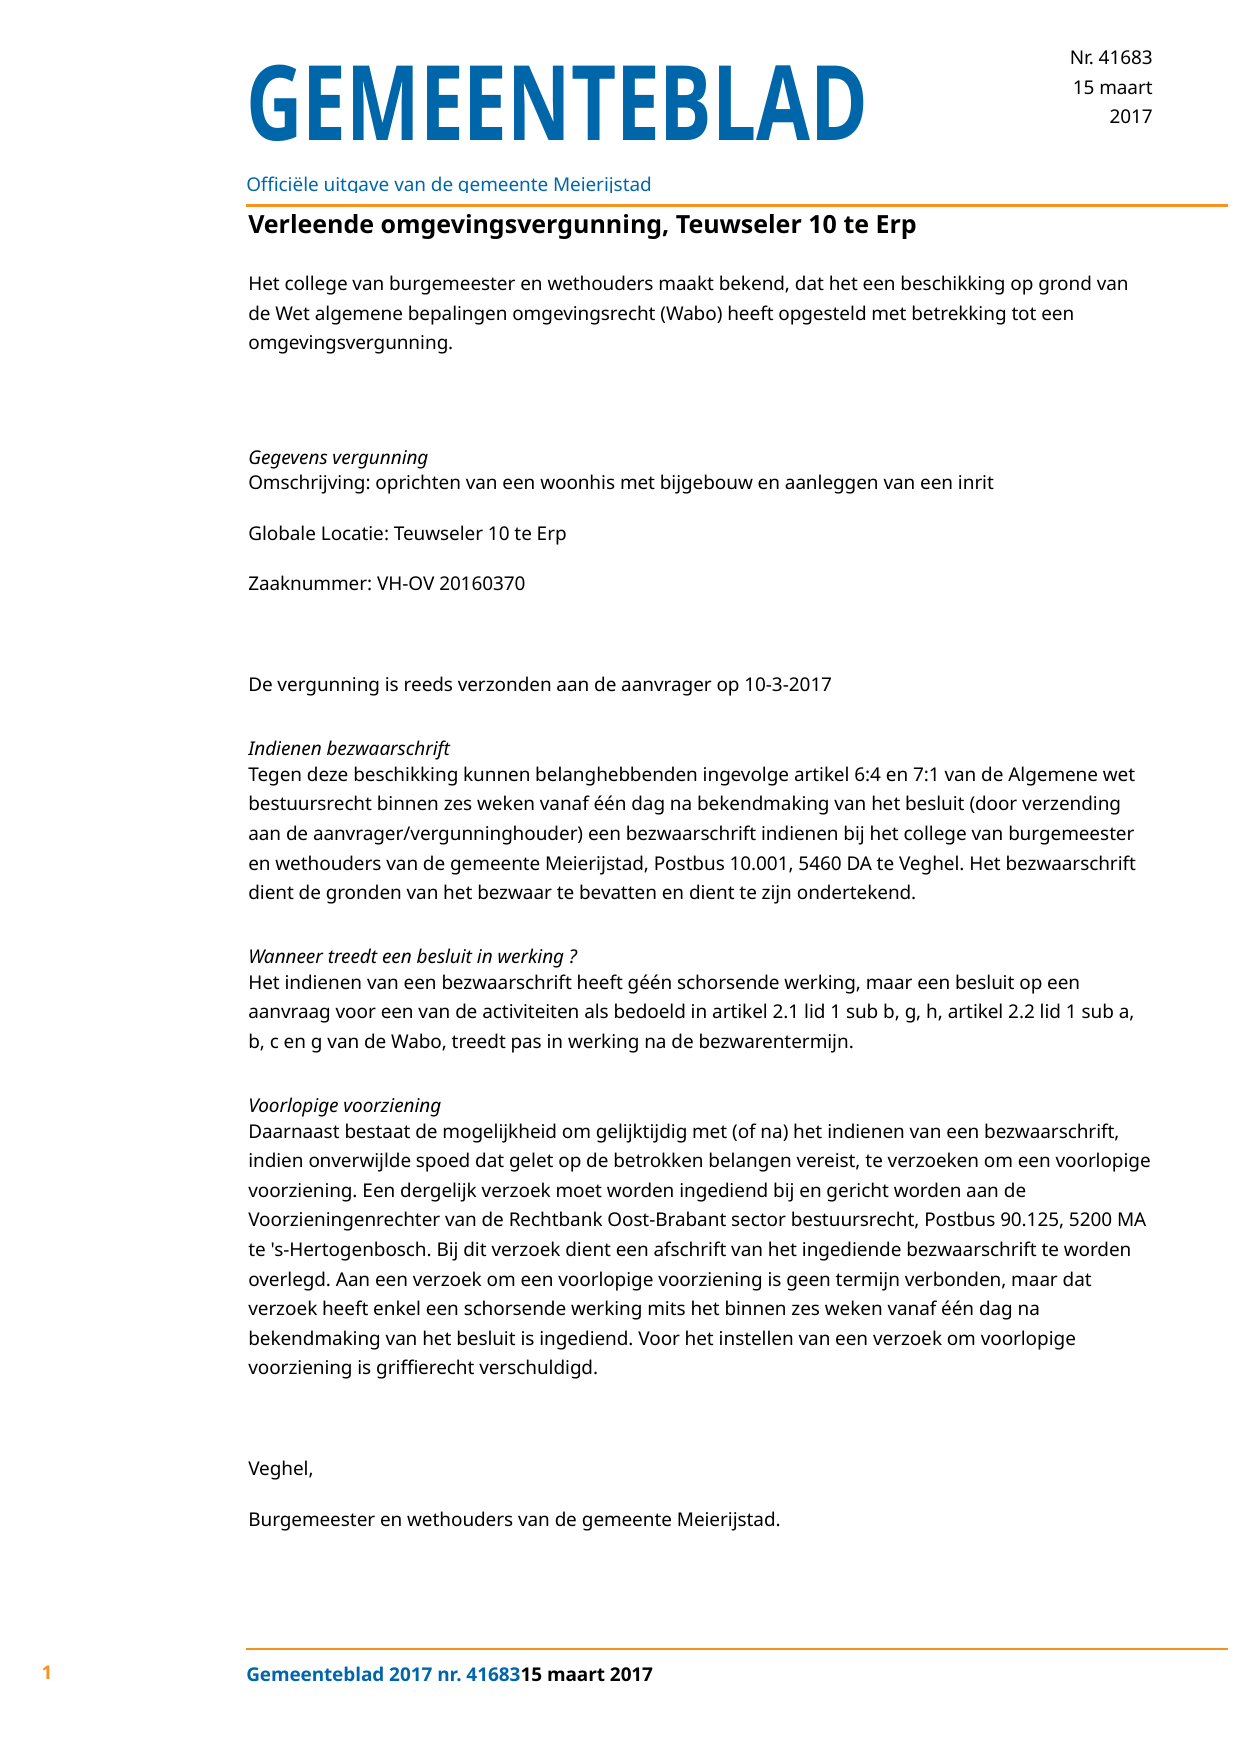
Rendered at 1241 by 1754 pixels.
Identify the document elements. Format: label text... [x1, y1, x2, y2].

text Wanneer treedt een besluit in werking ? [248, 943, 1152, 969]
text Indienen bezwaarschrift [248, 735, 1152, 761]
text Tegen deze beschikking kunnen belanghebbenden ingevolge artikel 6:4 en 7:1 van de Algemene wet bestuursrecht binnen zes weken vanaf één dag na bekendmaking van het besluit (door verzending aan de aanvrager/vergunninghouder) een bezwaarschrift indienen bij het college van burgemeester en wethouders van de gemeente Meierijstad, Postbus 10.001, 5460 DA te Veghel. Het bezwaarschrift dient de gronden van het bezwaar te bevatten en dient te zijn ondertekend. [248, 761, 1152, 905]
text Voorlopige voorziening [248, 1092, 1152, 1118]
text Het indienen van een bezwaarschrift heeft géén schorsende werking, maar een besluit op een aanvraag voor een van de activiteiten als bedoeld in artikel 2.1 lid 1 sub b, g, h, artikel 2.2 lid 1 sub a, b, c en g van de Wabo, treedt pas in werking na de bezwarentermijn. [248, 969, 1152, 1054]
text Gegevens vergunning [248, 444, 1152, 469]
text De vergunning is reeds verzonden aan de aanvrager op 10-3-2017 [248, 671, 1152, 697]
text Zaaknummer: VH-OV 20160370 [248, 570, 1152, 596]
text Veghel, [248, 1455, 1152, 1481]
text Verleende omgevingsvergunning, Teuwseler 10 te Erp [248, 207, 1152, 241]
text Daarnaast bestaat de mogelijkheid om gelijktijdig met (of na) het indienen van een bezwaarschrift, indien onverwijlde spoed dat gelet op de betrokken belangen vereist, te verzoeken om een voorlopige voorziening. Een dergelijk verzoek moet worden ingediend bij en gericht worden aan de Voorzieningenrechter van de Rechtbank Oost-Brabant sector bestuursrecht, Postbus 90.125, 5200 MA te 's-Hertogenbosch. Bij dit verzoek dient een afschrift van het ingediende bezwaarschrift te worden overlegd. Aan een verzoek om een voorlopige voorziening is geen termijn verbonden, maar dat verzoek heeft enkel een schorsende werking mits het binnen zes weken vanaf één dag na bekendmaking van het besluit is ingediend. Voor het instellen van een verzoek om voorlopige voorziening is griffierecht verschuldigd. [248, 1118, 1152, 1380]
text Het college van burgemeester en wethouders maakt bekend, dat het een beschikking op grond van de Wet algemene bepalingen omgevingsrecht (Wabo) heeft opgesteld met betrekking tot een omgevingsvergunning. [248, 270, 1152, 355]
text Burgemeester en wethouders van de gemeente Meierijstad. [248, 1506, 1152, 1531]
text Globale Locatie: Teuwseler 10 te Erp [248, 520, 1152, 546]
picture [41, 47, 231, 172]
text Omschrijving: oprichten van een woonhis met bijgebouw en aanleggen van een inrit [248, 469, 1152, 495]
